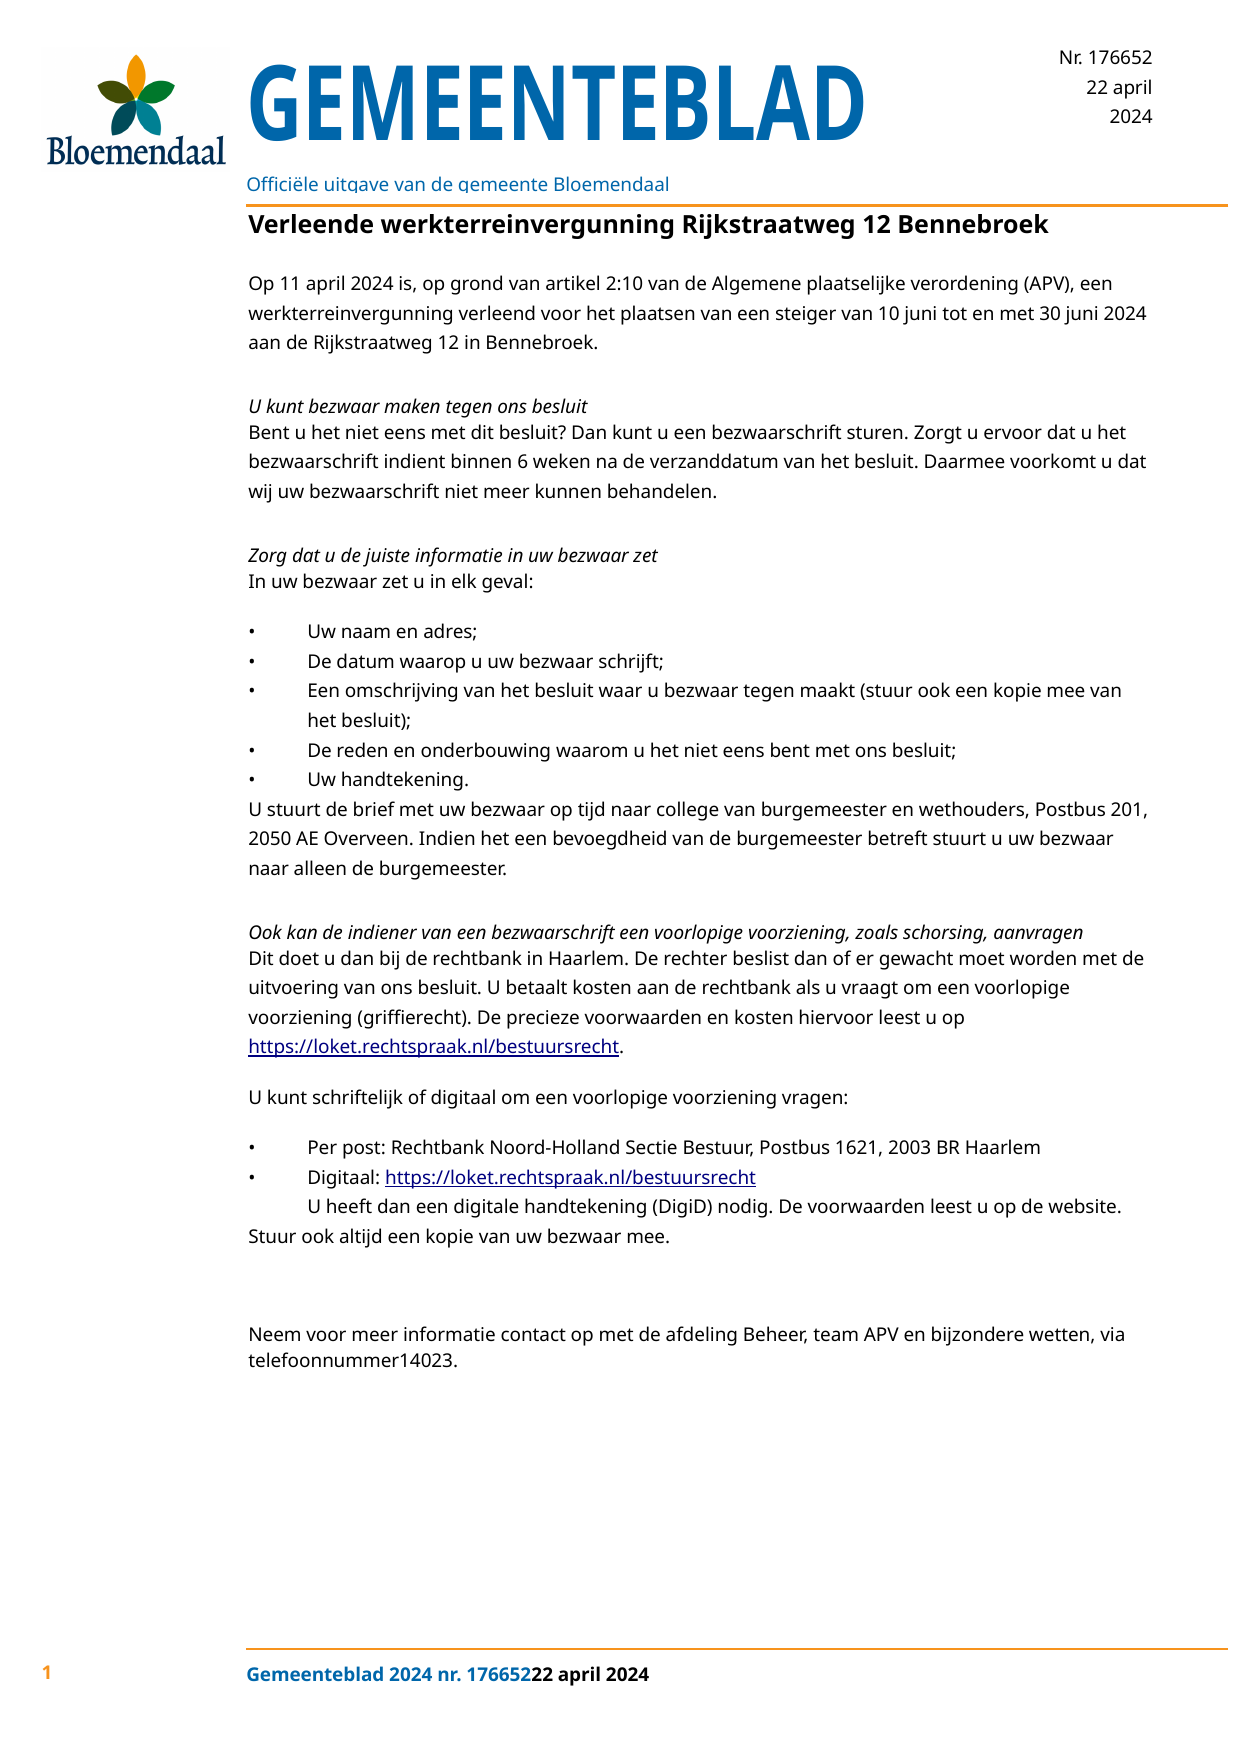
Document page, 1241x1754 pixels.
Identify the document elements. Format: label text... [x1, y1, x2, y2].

text Bent u het niet eens met dit besluit? Dan kunt u een bezwaarschrift sturen. Zorgt u ervoor dat u het bezwaarschrift indient binnen 6 weken na de verzanddatum van het besluit. Daarmee voorkomt u dat wij uw bezwaarschrift niet meer kunnen behandelen. [248, 419, 1152, 504]
picture [41, 47, 231, 172]
text Verleende werkterreinvergunning Rijkstraatweg 12 Bennebroek [248, 207, 1152, 241]
text U stuurt de brief met uw bezwaar op tijd naar college van burgemeester en wethouders, Postbus 201, 2050 AE Overveen. Indien het een bevoegdheid van de burgemeester betreft stuurt u uw bezwaar naar alleen de burgemeester. [248, 796, 1152, 881]
list De reden en onderbouwing waarom u het niet eens bent met ons besluit; [248, 737, 1152, 762]
text U kunt bezwaar maken tegen ons besluit [248, 393, 1152, 419]
list De datum waarop u uw bezwaar schrijft; [248, 648, 1152, 674]
text Ook kan de indiener van een bezwaarschrift een voorlopige voorziening, zoals schorsing, aanvragen [248, 919, 1152, 945]
text Stuur ook altijd een kopie van uw bezwaar mee. [248, 1223, 1152, 1249]
text Neem voor meer informatie contact op met de afdeling Beheer, team APV en bijzondere wetten, via telefoonnummer14023. [248, 1321, 1152, 1373]
text Dit doet u dan bij de rechtbank in Haarlem. De rechter beslist dan of er gewacht moet worden met de uitvoering van ons besluit. U betaalt kosten aan de rechtbank als u vraagt om een voorlopige voorziening (griffierecht). De precieze voorwaarden en kosten hiervoor leest u op https://loket.rechtspraak.nl/bestuursrecht. [248, 945, 1152, 1059]
text Op 11 april 2024 is, op grond van artikel 2:10 van de Algemene plaatselijke verordening (APV), een werkterreinvergunning verleend voor het plaatsen van een steiger van 10 juni tot en met 30 juni 2024 aan de Rijkstraatweg 12 in Bennebroek. [248, 270, 1152, 355]
list Uw handtekening. [248, 766, 1152, 792]
list U heeft dan een digitale handtekening (DigiD) nodig. De voorwaarden leest u op de website. [248, 1193, 1152, 1219]
text Zorg dat u de juiste informatie in uw bezwaar zet [248, 542, 1152, 568]
list Per post: Rechtbank Noord-Holland Sectie Bestuur, Postbus 1621, 2003 BR Haarlem [248, 1134, 1152, 1160]
list Uw naam en adres; [248, 618, 1152, 644]
list Digitaal: https://loket.rechtspraak.nl/bestuursrecht [248, 1164, 1152, 1190]
text In uw bezwaar zet u in elk geval: [248, 568, 1152, 594]
text U kunt schriftelijk of digitaal om een voorlopige voorziening vragen: [248, 1084, 1152, 1110]
list Een omschrijving van het besluit waar u bezwaar tegen maakt (stuur ook een kopie mee van het besluit); [248, 678, 1152, 733]
